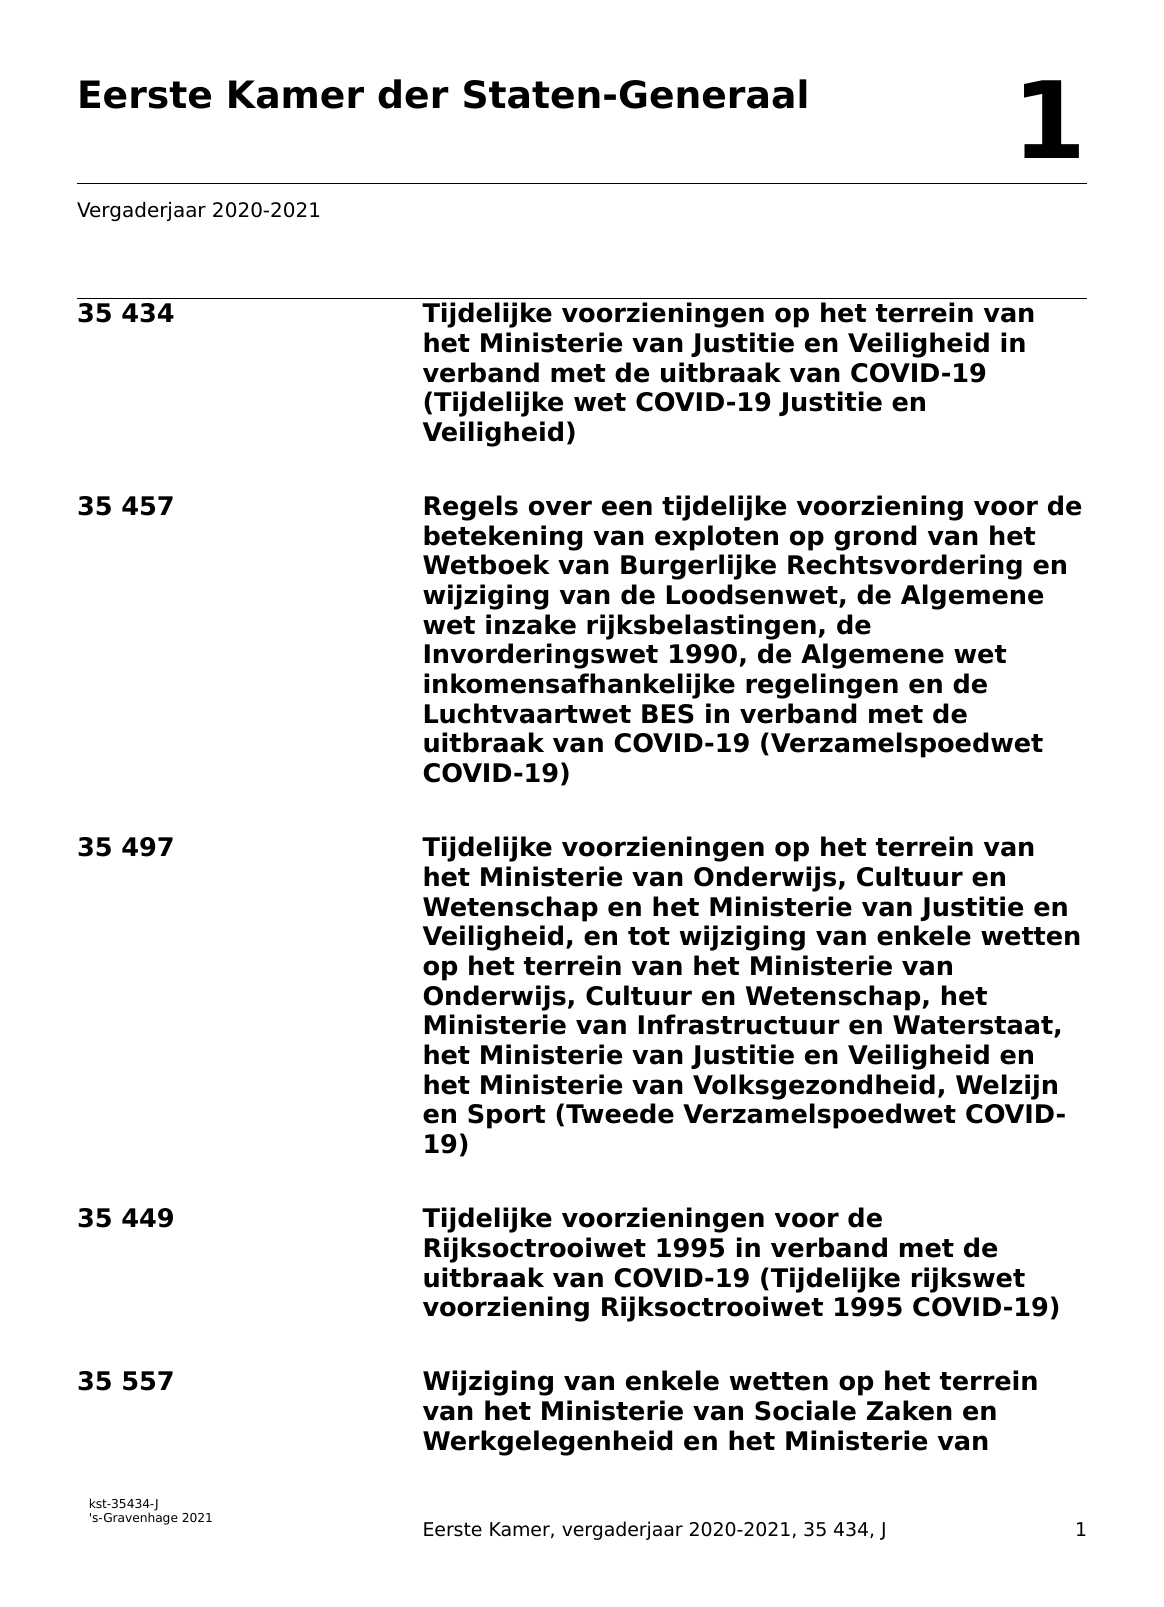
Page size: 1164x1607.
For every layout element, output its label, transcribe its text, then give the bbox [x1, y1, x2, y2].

text 's-Gravenhage 2021 [88, 1511, 323, 1525]
table_header Eerste Kamer der Staten-Generaal [77, 59, 886, 183]
text kst-35434-J [88, 1497, 323, 1511]
table_header 1 [886, 59, 1087, 183]
subtitle 35 449 Tijdelijke voorzieningen voor de Rijksoctrooiwet 1995 in verband met de uitbraak van COVID-19 (Tijdelijke rijkswet voorziening Rijksoctrooiwet 1995 COVID-19) [77, 1204, 1087, 1323]
subtitle 35 557 Wijziging van enkele wetten op het terrein van het Ministerie van Sociale Zaken en Werkgelegenheid en het Ministerie van [77, 1367, 1087, 1456]
subtitle 35 434 Tijdelijke voorzieningen op het terrein van het Ministerie van Justitie en Veiligheid in verband met de uitbraak van COVID-19 (Tijdelijke wet COVID-19 Justitie en Veiligheid) [77, 299, 1087, 447]
table_cell Vergaderjaar 2020-2021 [77, 184, 1087, 298]
subtitle 35 497 Tijdelijke voorzieningen op het terrein van het Ministerie van Onderwijs, Cultuur en Wetenschap en het Ministerie van Justitie en Veiligheid, en tot wijziging van enkele wetten op het terrein van het Ministerie van Onderwijs, Cultuur en Wetenschap, het Ministerie van Infrastructuur en Waterstaat, het Ministerie van Justitie en Veiligheid en het Ministerie van Volksgezondheid, Welzijn en Sport (Tweede Verzamelspoedwet COVID-19) [77, 833, 1087, 1159]
subtitle 35 457 Regels over een tijdelijke voorziening voor de betekening van exploten op grond van het Wetboek van Burgerlijke Rechtsvordering en wijziging van de Loodsenwet, de Algemene wet inzake rijksbelastingen, de Invorderingswet 1990, de Algemene wet inkomensafhankelijke regelingen en de Luchtvaartwet BES in verband met de uitbraak van COVID-19 (Verzamelspoedwet COVID-19) [77, 492, 1087, 789]
